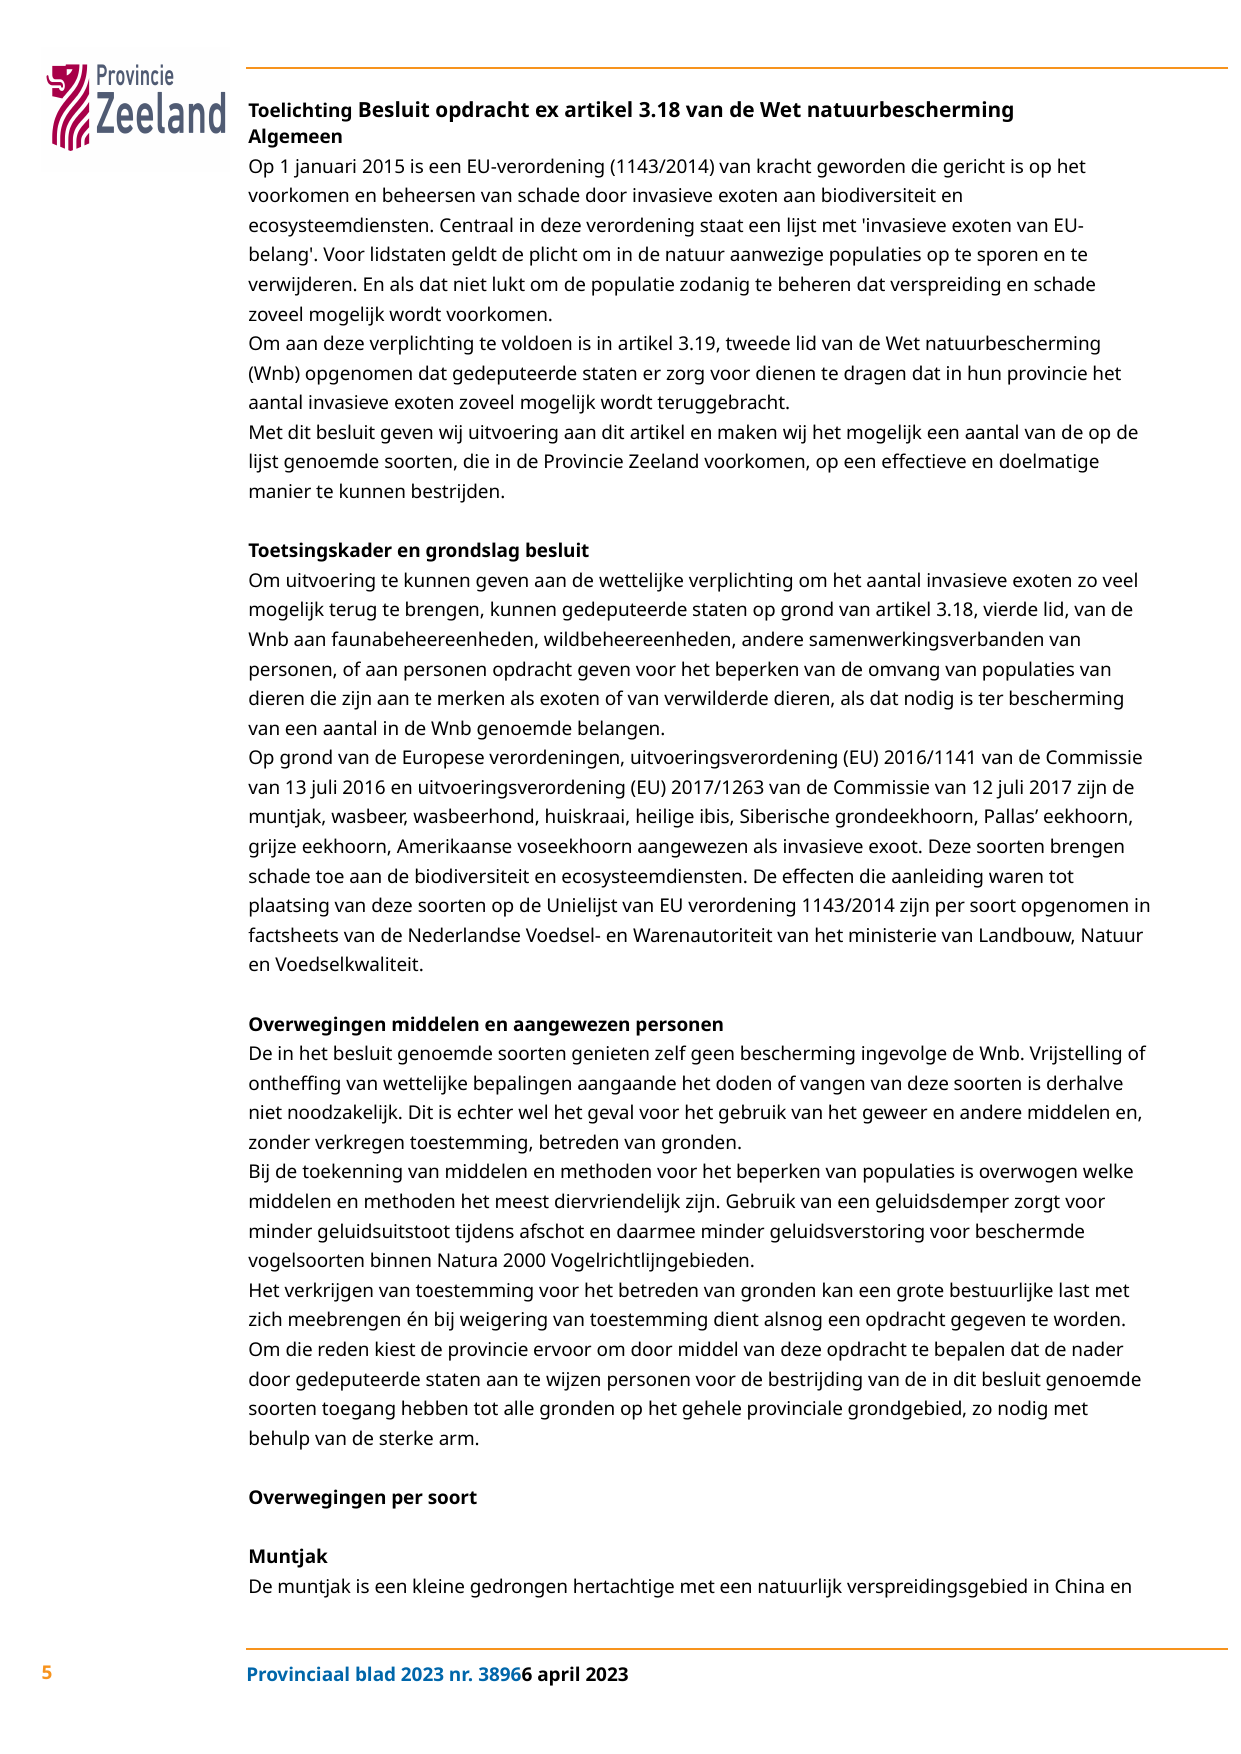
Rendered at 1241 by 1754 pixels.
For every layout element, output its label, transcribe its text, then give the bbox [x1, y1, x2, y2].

text Overwegingen per soort [248, 1484, 1152, 1510]
text Muntjak [248, 1543, 1152, 1569]
text Toelichting Besluit opdracht ex artikel 3.18 van de Wet natuurbescherming [248, 95, 1152, 123]
text Overwegingen middelen en aangewezen personen [248, 1011, 1152, 1037]
text Het verkrijgen van toestemming voor het betreden van gronden kan een grote bestuurlijke last met zich meebrengen én bij weigering van toestemming dient alsnog een opdracht gegeven te worden. Om die reden kiest de provincie ervoor om door middel van deze opdracht te bepalen dat de nader door gedeputeerde staten aan te wijzen personen voor de bestrijding van de in dit besluit genoemde soorten toegang hebben tot alle gronden op het gehele provinciale grondgebied, zo nodig met behulp van de sterke arm. [248, 1277, 1152, 1451]
text Om uitvoering te kunnen geven aan de wettelijke verplichting om het aantal invasieve exoten zo veel mogelijk terug te brengen, kunnen gedeputeerde staten op grond van artikel 3.18, vierde lid, van de Wnb aan faunabeheereenheden, wildbeheereenheden, andere samenwerkingsverbanden van personen, of aan personen opdracht geven voor het beperken van de omvang van populaties van dieren die zijn aan te merken als exoten of van verwilderde dieren, als dat nodig is ter bescherming van een aantal in de Wnb genoemde belangen. [248, 567, 1152, 741]
text Op 1 januari 2015 is een EU-verordening (1143/2014) van kracht geworden die gericht is op het voorkomen en beheersen van schade door invasieve exoten aan biodiversiteit en ecosysteemdiensten. Centraal in deze verordening staat een lijst met 'invasieve exoten van EU-belang'. Voor lidstaten geldt de plicht om in de natuur aanwezige populaties op te sporen en te verwijderen. En als dat niet lukt om de populatie zodanig te beheren dat verspreiding en schade zoveel mogelijk wordt voorkomen. [248, 153, 1152, 327]
text Toetsingskader en grondslag besluit [248, 537, 1152, 563]
text De muntjak is een kleine gedrongen hertachtige met een natuurlijk verspreidingsgebied in China en [248, 1573, 1152, 1599]
picture [41, 47, 231, 172]
text De in het besluit genoemde soorten genieten zelf geen bescherming ingevolge de Wnb. Vrijstelling of ontheffing van wettelijke bepalingen aangaande het doden of vangen van deze soorten is derhalve niet noodzakelijk. Dit is echter wel het geval voor het gebruik van het geweer en andere middelen en, zonder verkregen toestemming, betreden van gronden. [248, 1040, 1152, 1155]
text Algemeen [248, 123, 1152, 149]
text Om aan deze verplichting te voldoen is in artikel 3.19, tweede lid van de Wet natuurbescherming (Wnb) opgenomen dat gedeputeerde staten er zorg voor dienen te dragen dat in hun provincie het aantal invasieve exoten zoveel mogelijk wordt teruggebracht. [248, 330, 1152, 415]
text Op grond van de Europese verordeningen, uitvoeringsverordening (EU) 2016/1141 van de Commissie van 13 juli 2016 en uitvoeringsverordening (EU) 2017/1263 van de Commissie van 12 juli 2017 zijn de muntjak, wasbeer, wasbeerhond, huiskraai, heilige ibis, Siberische grondeekhoorn, Pallas’ eekhoorn, grijze eekhoorn, Amerikaanse voseekhoorn aangewezen als invasieve exoot. Deze soorten brengen schade toe aan de biodiversiteit en ecosysteemdiensten. De effecten die aanleiding waren tot plaatsing van deze soorten op de Unielijst van EU verordening 1143/2014 zijn per soort opgenomen in factsheets van de Nederlandse Voedsel- en Warenautoriteit van het ministerie van Landbouw, Natuur en Voedselkwaliteit. [248, 744, 1152, 977]
text Bij de toekenning van middelen en methoden voor het beperken van populaties is overwogen welke middelen en methoden het meest diervriendelijk zijn. Gebruik van een geluidsdemper zorgt voor minder geluidsuitstoot tijdens afschot en daarmee minder geluidsverstoring voor beschermde vogelsoorten binnen Natura 2000 Vogelrichtlijngebieden. [248, 1159, 1152, 1273]
text Met dit besluit geven wij uitvoering aan dit artikel en maken wij het mogelijk een aantal van de op de lijst genoemde soorten, die in de Provincie Zeeland voorkomen, op een effectieve en doelmatige manier te kunnen bestrijden. [248, 419, 1152, 504]
